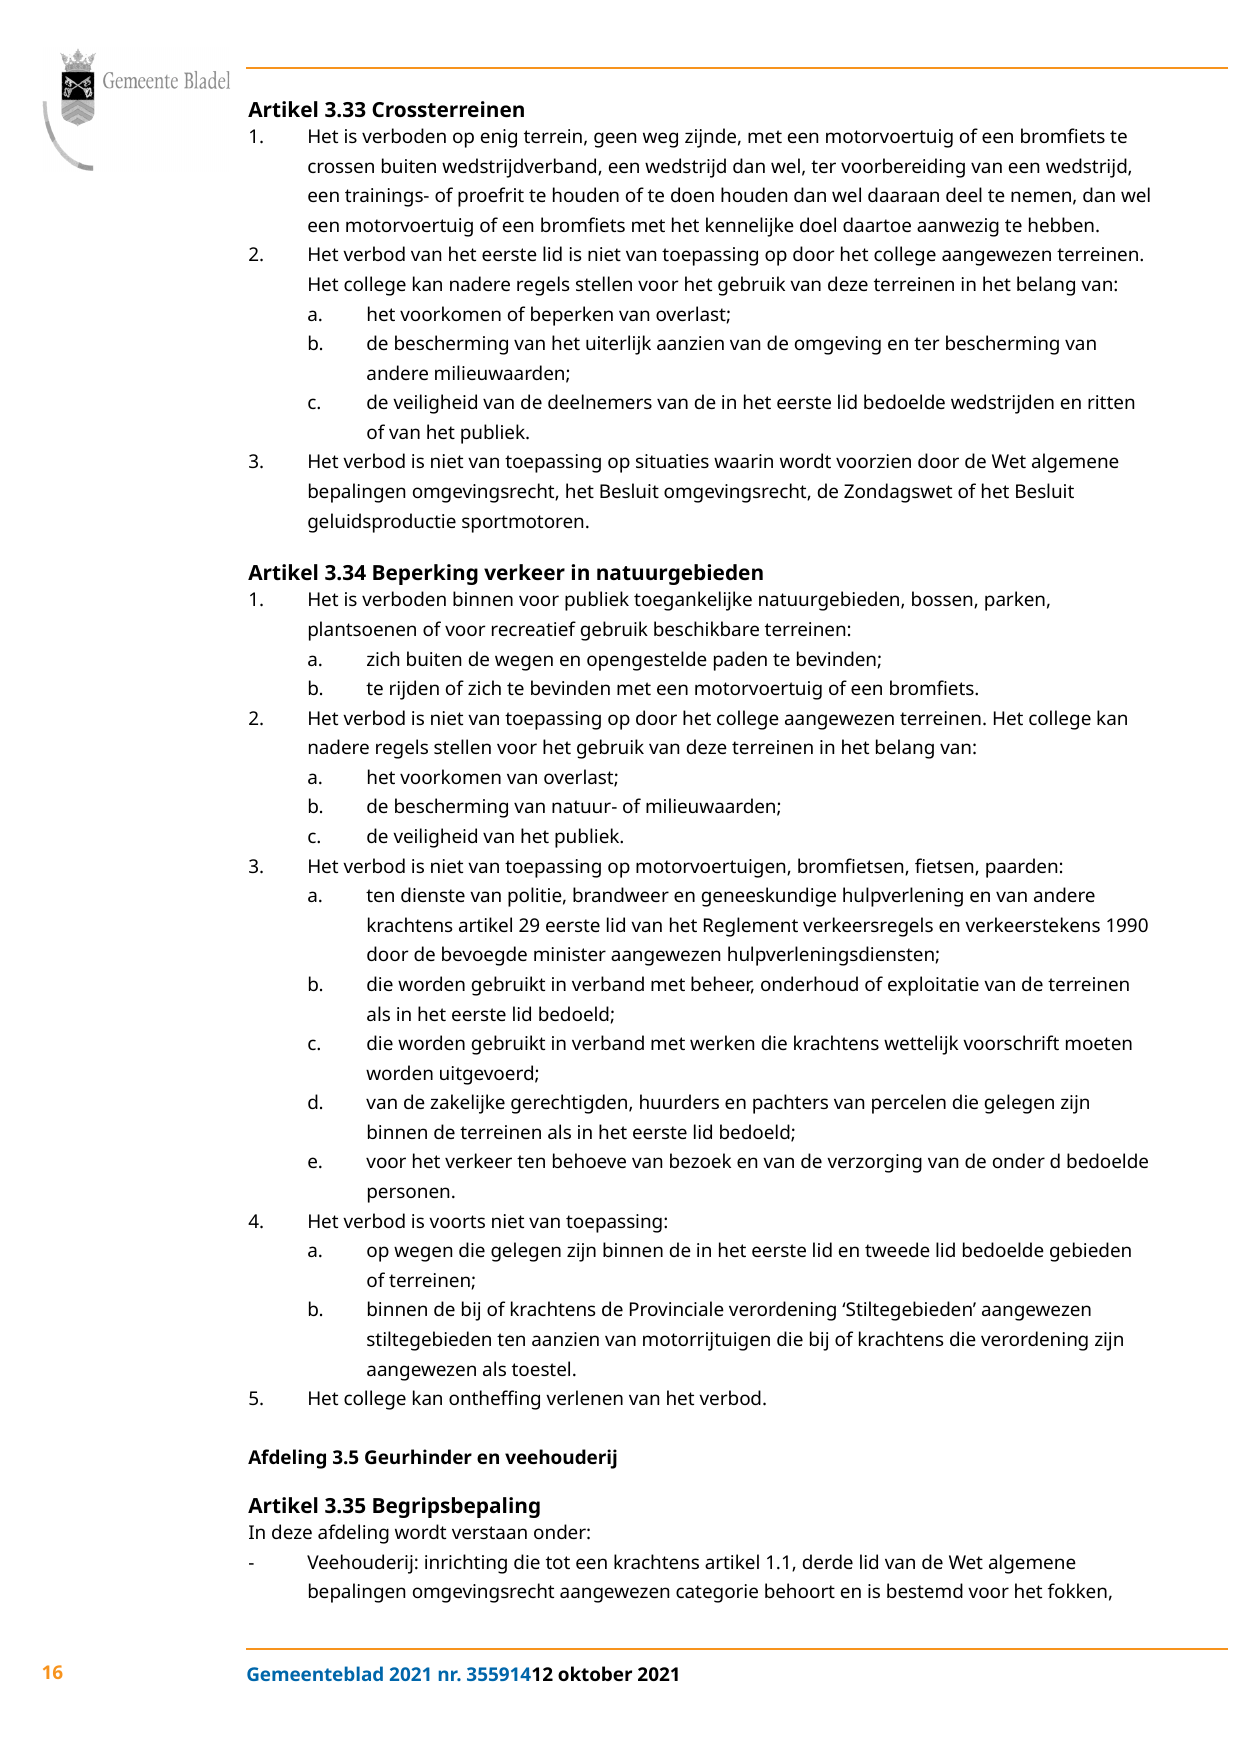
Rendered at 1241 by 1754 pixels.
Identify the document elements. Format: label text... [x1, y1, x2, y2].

picture [41, 47, 231, 172]
list zich buiten de wegen en opengestelde paden te bevinden; [307, 646, 1152, 672]
text In deze afdeling wordt verstaan onder: [248, 1519, 1152, 1545]
list op wegen die gelegen zijn binnen de in het eerste lid en tweede lid bedoelde gebieden of terreinen; [307, 1237, 1152, 1293]
list het voorkomen van overlast; [307, 764, 1152, 790]
list de bescherming van het uiterlijk aanzien van de omgeving en ter bescherming van andere milieuwaarden; [307, 330, 1152, 386]
list Het verbod is niet van toepassing op motorvoertuigen, bromfietsen, fietsen, paarden: [248, 853, 1152, 879]
list die worden gebruikt in verband met werken die krachtens wettelijk voorschrift moeten worden uitgevoerd; [307, 1030, 1152, 1086]
list Het verbod is niet van toepassing op situaties waarin wordt voorzien door de Wet algemene bepalingen omgevingsrecht, het Besluit omgevingsrecht, de Zondagswet of het Besluit geluidsproductie sportmotoren. [248, 449, 1152, 533]
list de veiligheid van de deelnemers van de in het eerste lid bedoelde wedstrijden en ritten of van het publiek. [307, 389, 1152, 445]
list die worden gebruikt in verband met beheer, onderhoud of exploitatie van de terreinen als in het eerste lid bedoeld; [307, 971, 1152, 1027]
list van de zakelijke gerechtigden, huurders en pachters van percelen die gelegen zijn binnen de terreinen als in het eerste lid bedoeld; [307, 1089, 1152, 1145]
list de bescherming van natuur- of milieuwaarden; [307, 794, 1152, 819]
list binnen de bij of krachtens de Provinciale verordening ‘Stiltegebieden’ aangewezen stiltegebieden ten aanzien van motorrijtuigen die bij of krachtens die verordening zijn aangewezen als toestel. [307, 1297, 1152, 1382]
list ten dienste van politie, brandweer en geneeskundige hulpverlening en van andere krachtens artikel 29 eerste lid van het Reglement verkeersregels en verkeerstekens 1990 door de bevoegde minister aangewezen hulpverleningsdiensten; [307, 882, 1152, 967]
list Het verbod is niet van toepassing op door het college aangewezen terreinen. Het college kan nadere regels stellen voor het gebruik van deze terreinen in het belang van: [248, 705, 1152, 760]
list Het verbod is voorts niet van toepassing: [248, 1208, 1152, 1234]
text Artikel 3.34 Beperking verkeer in natuurgebieden [248, 558, 1152, 587]
list te rijden of zich te bevinden met een motorvoertuig of een bromfiets. [307, 675, 1152, 701]
list de veiligheid van het publiek. [307, 823, 1152, 849]
list voor het verkeer ten behoeve van bezoek en van de verzorging van de onder d bedoelde personen. [307, 1149, 1152, 1204]
text Artikel 3.35 Begripsbepaling [248, 1491, 1152, 1519]
list Veehouderij: inrichting die tot een krachtens artikel 1.1, derde lid van de Wet algemene bepalingen omgevingsrecht aangewezen categorie behoort en is bestemd voor het fokken, [248, 1549, 1152, 1604]
list Het is verboden op enig terrein, geen weg zijnde, met een motorvoertuig of een bromfiets te crossen buiten wedstrijdverband, een wedstrijd dan wel, ter voorbereiding van een wedstrijd, een trainings- of proefrit te houden of te doen houden dan wel daaraan deel te nemen, dan wel een motorvoertuig of een bromfiets met het kennelijke doel daartoe aanwezig te hebben. [248, 123, 1152, 238]
list Het verbod van het eerste lid is niet van toepassing op door het college aangewezen terreinen. Het college kan nadere regels stellen voor het gebruik van deze terreinen in het belang van: [248, 242, 1152, 297]
text Afdeling 3.5 Geurhinder en veehouderij [248, 1444, 1152, 1470]
list het voorkomen of beperken van overlast; [307, 301, 1152, 326]
list Het college kan ontheffing verlenen van het verbod. [248, 1385, 1152, 1411]
list Het is verboden binnen voor publiek toegankelijke natuurgebieden, bossen, parken, plantsoenen of voor recreatief gebruik beschikbare terreinen: [248, 587, 1152, 642]
text Artikel 3.33 Crossterreinen [248, 95, 1152, 123]
